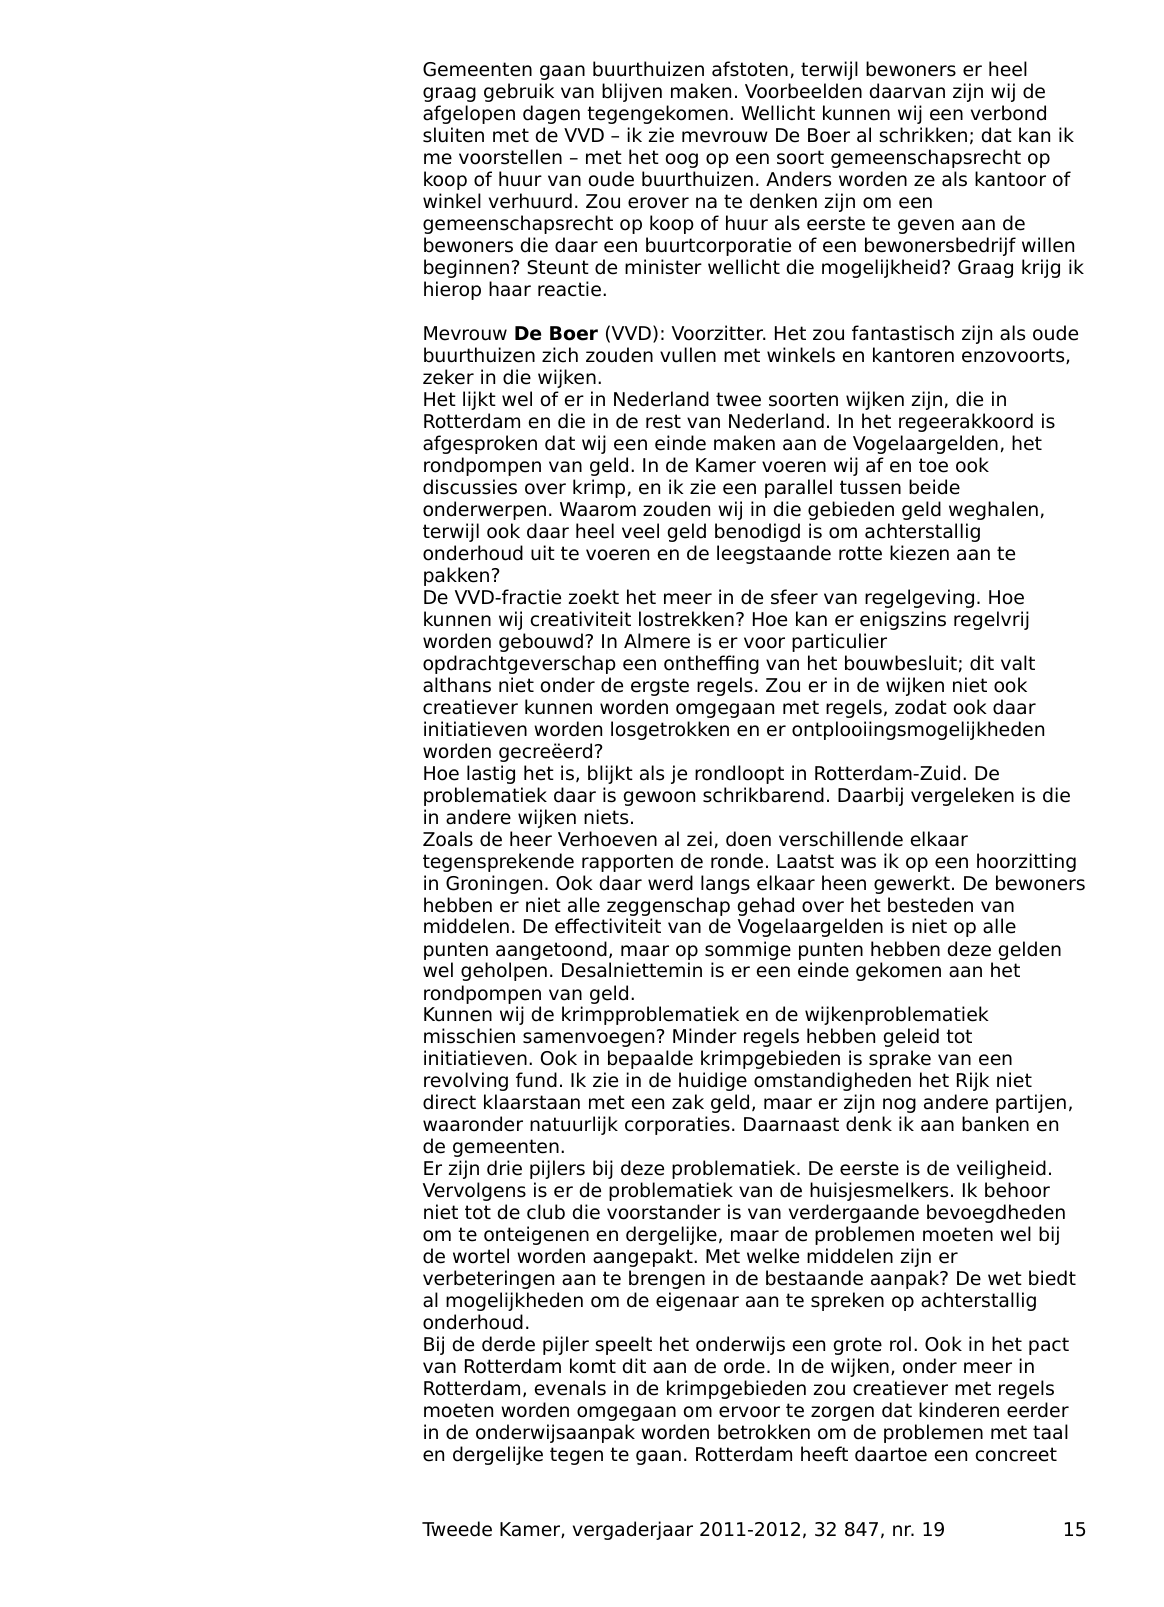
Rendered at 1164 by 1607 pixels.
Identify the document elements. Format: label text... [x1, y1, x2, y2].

text Mevrouw De Boer (VVD): Voorzitter. Het zou fantastisch zijn als oude buurthuizen zich zouden vullen met winkels en kantoren enzovoorts, zeker in die wijken. [422, 323, 1087, 389]
text Bij de derde pijler speelt het onderwijs een grote rol. Ook in het pact van Rotterdam komt dit aan de orde. In de wijken, onder meer in Rotterdam, evenals in de krimpgebieden zou creatiever met regels moeten worden omgegaan om ervoor te zorgen dat kinderen eerder in de onderwijsaanpak worden betrokken om de problemen met taal en dergelijke tegen te gaan. Rotterdam heeft daartoe een concreet [422, 1334, 1087, 1466]
text Gemeenten gaan buurthuizen afstoten, terwijl bewoners er heel graag gebruik van blijven maken. Voorbeelden daarvan zijn wij de afgelopen dagen tegengekomen. Wellicht kunnen wij een verbond sluiten met de VVD – ik zie mevrouw De Boer al schrikken; dat kan ik me voorstellen – met het oog op een soort gemeenschapsrecht op koop of huur van oude buurthuizen. Anders worden ze als kantoor of winkel verhuurd. Zou erover na te denken zijn om een gemeenschapsrecht op koop of huur als eerste te geven aan de bewoners die daar een buurtcorporatie of een bewonersbedrijf willen beginnen? Steunt de minister wellicht die mogelijkheid? Graag krijg ik hierop haar reactie. [422, 59, 1087, 301]
text Zoals de heer Verhoeven al zei, doen verschillende elkaar tegensprekende rapporten de ronde. Laatst was ik op een hoorzitting in Groningen. Ook daar werd langs elkaar heen gewerkt. De bewoners hebben er niet alle zeggenschap gehad over het besteden van middelen. De effectiviteit van de Vogelaargelden is niet op alle punten aangetoond, maar op sommige punten hebben deze gelden wel geholpen. Desalniettemin is er een einde gekomen aan het rondpompen van geld. [422, 828, 1087, 1004]
text Kunnen wij de krimpproblematiek en de wijkenproblematiek misschien samenvoegen? Minder regels hebben geleid tot initiatieven. Ook in bepaalde krimpgebieden is sprake van een revolving fund. Ik zie in de huidige omstandigheden het Rijk niet direct klaarstaan met een zak geld, maar er zijn nog andere partijen, waaronder natuurlijk corporaties. Daarnaast denk ik aan banken en de gemeenten. [422, 1004, 1087, 1158]
text De VVD-fractie zoekt het meer in de sfeer van regelgeving. Hoe kunnen wij creativiteit lostrekken? Hoe kan er enigszins regelvrij worden gebouwd? In Almere is er voor particulier opdrachtgeverschap een ontheffing van het bouwbesluit; dit valt althans niet onder de ergste regels. Zou er in de wijken niet ook creatiever kunnen worden omgegaan met regels, zodat ook daar initiatieven worden losgetrokken en er ontplooiingsmogelijkheden worden gecreëerd? [422, 587, 1087, 763]
text Er zijn drie pijlers bij deze problematiek. De eerste is de veiligheid. Vervolgens is er de problematiek van de huisjesmelkers. Ik behoor niet tot de club die voorstander is van verdergaande bevoegdheden om te onteigenen en dergelijke, maar de problemen moeten wel bij de wortel worden aangepakt. Met welke middelen zijn er verbeteringen aan te brengen in de bestaande aanpak? De wet biedt al mogelijkheden om de eigenaar aan te spreken op achterstallig onderhoud. [422, 1158, 1087, 1334]
text Het lijkt wel of er in Nederland twee soorten wijken zijn, die in Rotterdam en die in de rest van Nederland. In het regeerakkoord is afgesproken dat wij een einde maken aan de Vogelaargelden, het rondpompen van geld. In de Kamer voeren wij af en toe ook discussies over krimp, en ik zie een parallel tussen beide onderwerpen. Waarom zouden wij in die gebieden geld weghalen, terwijl ook daar heel veel geld benodigd is om achterstallig onderhoud uit te voeren en de leegstaande rotte kiezen aan te pakken? [422, 389, 1087, 587]
text Hoe lastig het is, blijkt als je rondloopt in Rotterdam-Zuid. De problematiek daar is gewoon schrikbarend. Daarbij vergeleken is die in andere wijken niets. [422, 763, 1087, 828]
